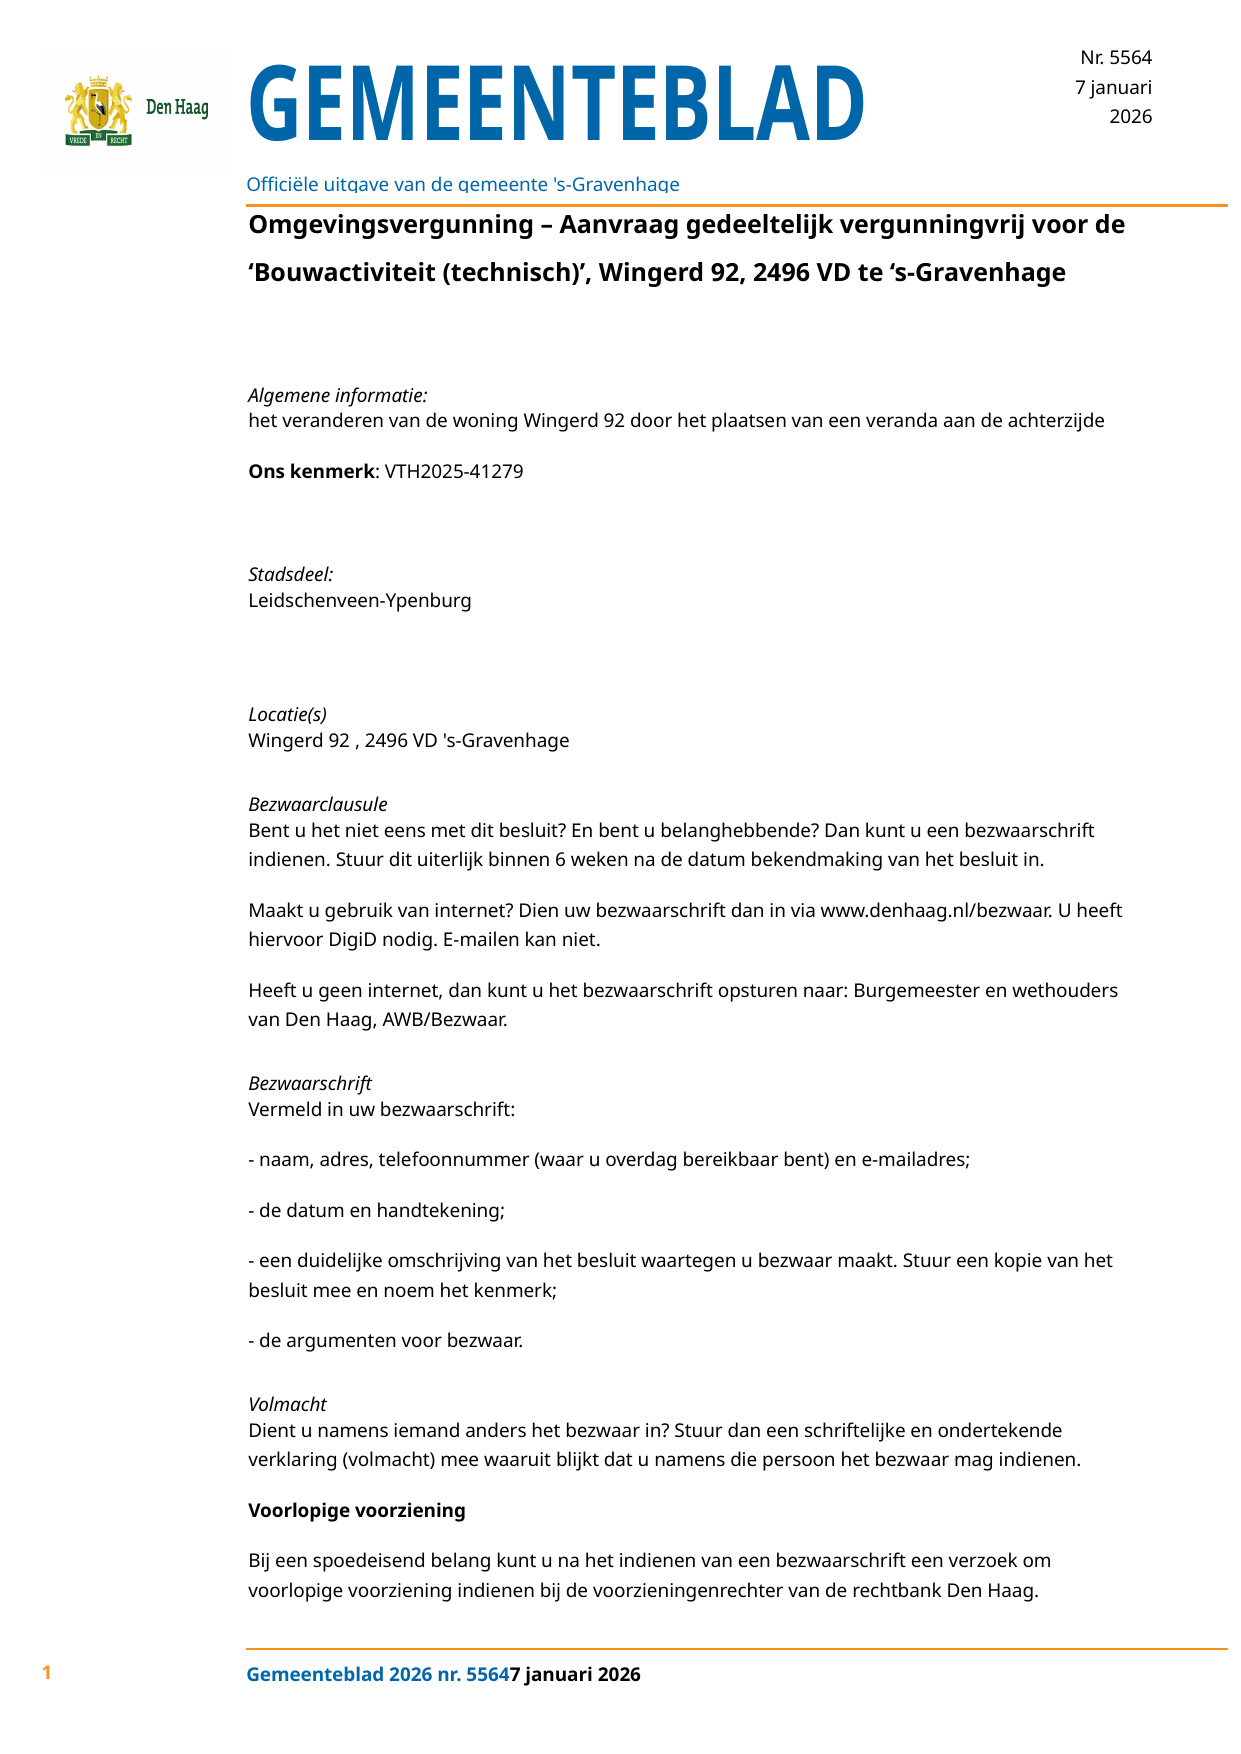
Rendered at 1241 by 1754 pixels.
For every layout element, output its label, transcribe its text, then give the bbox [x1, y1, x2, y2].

text Vermeld in uw bezwaarschrift: [248, 1096, 1152, 1122]
text Dient u namens iemand anders het bezwaar in? Stuur dan een schriftelijke en ondertekende verklaring (volmacht) mee waaruit blijkt dat u namens die persoon het bezwaar mag indienen. [248, 1417, 1152, 1472]
text - de datum en handtekening; [248, 1197, 1152, 1223]
text Bezwaarschrift [248, 1070, 1152, 1096]
text - naam, adres, telefoonnummer (waar u overdag bereikbaar bent) en e-mailadres; [248, 1146, 1152, 1172]
text Bezwaarclausule [248, 791, 1152, 817]
text Leidschenveen-Ypenburg [248, 587, 1152, 613]
text Maakt u gebruik van internet? Dien uw bezwaarschrift dan in via www.denhaag.nl/bezwaar. U heeft hiervoor DigiD nodig. E-mailen kan niet. [248, 897, 1152, 952]
text Stadsdeel: [248, 561, 1152, 587]
picture [41, 47, 231, 172]
text - de argumenten voor bezwaar. [248, 1327, 1152, 1353]
text Voorlopige voorziening [248, 1497, 1152, 1523]
text Omgevingsvergunning – Aanvraag gedeeltelijk vergunningvrij voor de ‘Bouwactiviteit (technisch)’, Wingerd 92, 2496 VD te ‘s-Gravenhage [248, 207, 1152, 288]
text Algemene informatie: [248, 382, 1152, 408]
text het veranderen van de woning Wingerd 92 door het plaatsen van een veranda aan de achterzijde [248, 408, 1152, 433]
text Ons kenmerk: VTH2025-41279 [248, 458, 1152, 484]
text Bij een spoedeisend belang kunt u na het indienen van een bezwaarschrift een verzoek om voorlopige voorziening indienen bij de voorzieningenrechter van de rechtbank Den Haag. [248, 1547, 1152, 1603]
text Volmacht [248, 1391, 1152, 1417]
text Wingerd 92 , 2496 VD 's-Gravenhage [248, 727, 1152, 753]
text Bent u het niet eens met dit besluit? En bent u belanghebbende? Dan kunt u een bezwaarschrift indienen. Stuur dit uiterlijk binnen 6 weken na de datum bekendmaking van het besluit in. [248, 817, 1152, 872]
text Locatie(s) [248, 701, 1152, 727]
text - een duidelijke omschrijving van het besluit waartegen u bezwaar maakt. Stuur een kopie van het besluit mee en noem het kenmerk; [248, 1247, 1152, 1303]
text Heeft u geen internet, dan kunt u het bezwaarschrift opsturen naar: Burgemeester en wethouders van Den Haag, AWB/Bezwaar. [248, 977, 1152, 1032]
